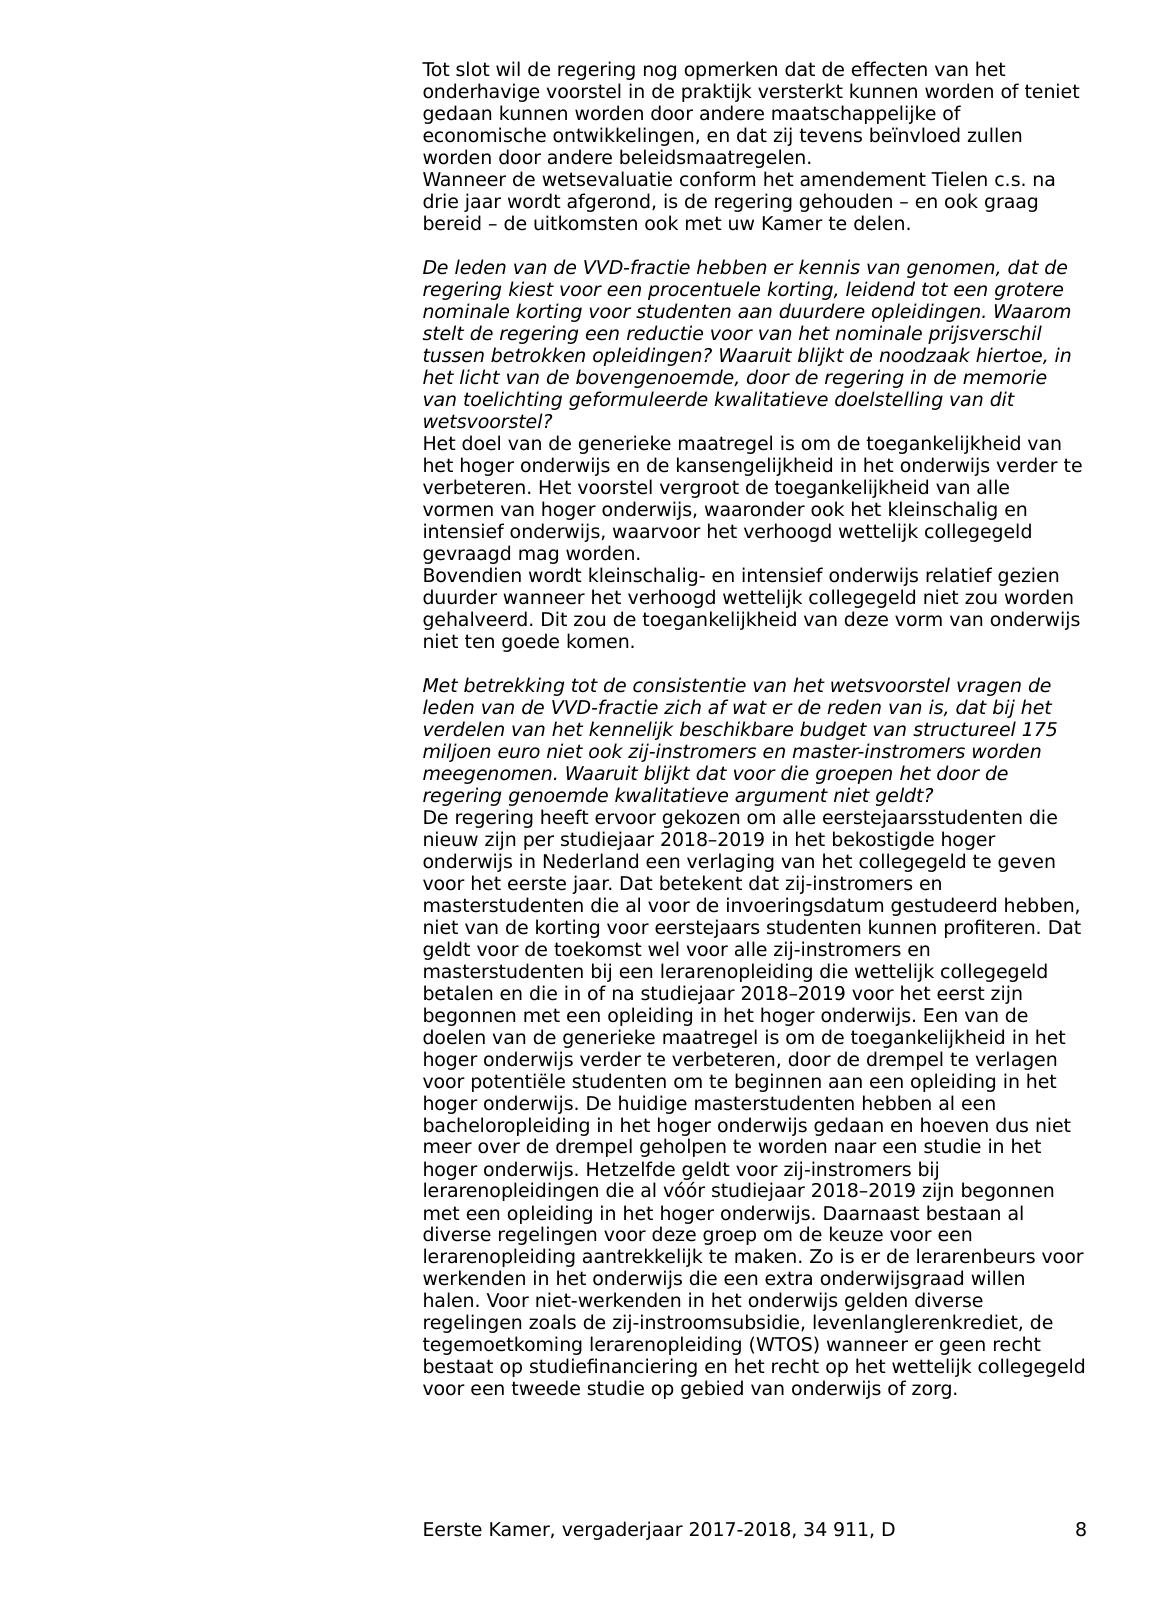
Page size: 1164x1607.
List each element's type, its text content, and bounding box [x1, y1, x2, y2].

text Bovendien wordt kleinschalig- en intensief onderwijs relatief gezien duurder wanneer het verhoogd wettelijk collegegeld niet zou worden gehalveerd. Dit zou de toegankelijkheid van deze vorm van onderwijs niet ten goede komen. [422, 565, 1087, 653]
text Met betrekking tot de consistentie van het wetsvoorstel vragen de leden van de VVD-fractie zich af wat er de reden van is, dat bij het verdelen van het kennelijk beschikbare budget van structureel 175 miljoen euro niet ook zij-instromers en master-instromers worden meegenomen. Waaruit blijkt dat voor die groepen het door de regering genoemde kwalitatieve argument niet geldt? [422, 675, 1087, 807]
text De leden van de VVD-fractie hebben er kennis van genomen, dat de regering kiest voor een procentuele korting, leidend tot een grotere nominale korting voor studenten aan duurdere opleidingen. Waarom stelt de regering een reductie voor van het nominale prijsverschil tussen betrokken opleidingen? Waaruit blijkt de noodzaak hiertoe, in het licht van de bovengenoemde, door de regering in de memorie van toelichting geformuleerde kwalitatieve doelstelling van dit wetsvoorstel? [422, 257, 1087, 433]
text De regering heeft ervoor gekozen om alle eerstejaarsstudenten die nieuw zijn per studiejaar 2018–2019 in het bekostigde hoger onderwijs in Nederland een verlaging van het collegegeld te geven voor het eerste jaar. Dat betekent dat zij-instromers en masterstudenten die al voor de invoeringsdatum gestudeerd hebben, niet van de korting voor eerstejaars studenten kunnen profiteren. Dat geldt voor de toekomst wel voor alle zij-instromers en masterstudenten bij een lerarenopleiding die wettelijk collegegeld betalen en die in of na studiejaar 2018–2019 voor het eerst zijn begonnen met een opleiding in het hoger onderwijs. Een van de doelen van de generieke maatregel is om de toegankelijkheid in het hoger onderwijs verder te verbeteren, door de drempel te verlagen voor potentiële studenten om te beginnen aan een opleiding in het hoger onderwijs. De huidige masterstudenten hebben al een bacheloropleiding in het hoger onderwijs gedaan en hoeven dus niet meer over de drempel geholpen te worden naar een studie in het hoger onderwijs. Hetzelfde geldt voor zij-instromers bij lerarenopleidingen die al vóór studiejaar 2018–2019 zijn begonnen met een opleiding in het hoger onderwijs. Daarnaast bestaan al diverse regelingen voor deze groep om de keuze voor een lerarenopleiding aantrekkelijk te maken. Zo is er de lerarenbeurs voor werkenden in het onderwijs die een extra onderwijsgraad willen halen. Voor niet-werkenden in het onderwijs gelden diverse regelingen zoals de zij-instroomsubsidie, levenlanglerenkrediet, de tegemoetkoming lerarenopleiding (WTOS) wanneer er geen recht bestaat op studiefinanciering en het recht op het wettelijk collegegeld voor een tweede studie op gebied van onderwijs of zorg. [422, 807, 1087, 1400]
text Wanneer de wetsevaluatie conform het amendement Tielen c.s. na drie jaar wordt afgerond, is de regering gehouden – en ook graag bereid – de uitkomsten ook met uw Kamer te delen. [422, 169, 1087, 235]
text Het doel van de generieke maatregel is om de toegankelijkheid van het hoger onderwijs en de kansengelijkheid in het onderwijs verder te verbeteren. Het voorstel vergroot de toegankelijkheid van alle vormen van hoger onderwijs, waaronder ook het kleinschalig en intensief onderwijs, waarvoor het verhoogd wettelijk collegegeld gevraagd mag worden. [422, 433, 1087, 565]
text Tot slot wil de regering nog opmerken dat de effecten van het onderhavige voorstel in de praktijk versterkt kunnen worden of teniet gedaan kunnen worden door andere maatschappelijke of economische ontwikkelingen, en dat zij tevens beïnvloed zullen worden door andere beleidsmaatregelen. [422, 59, 1087, 169]
